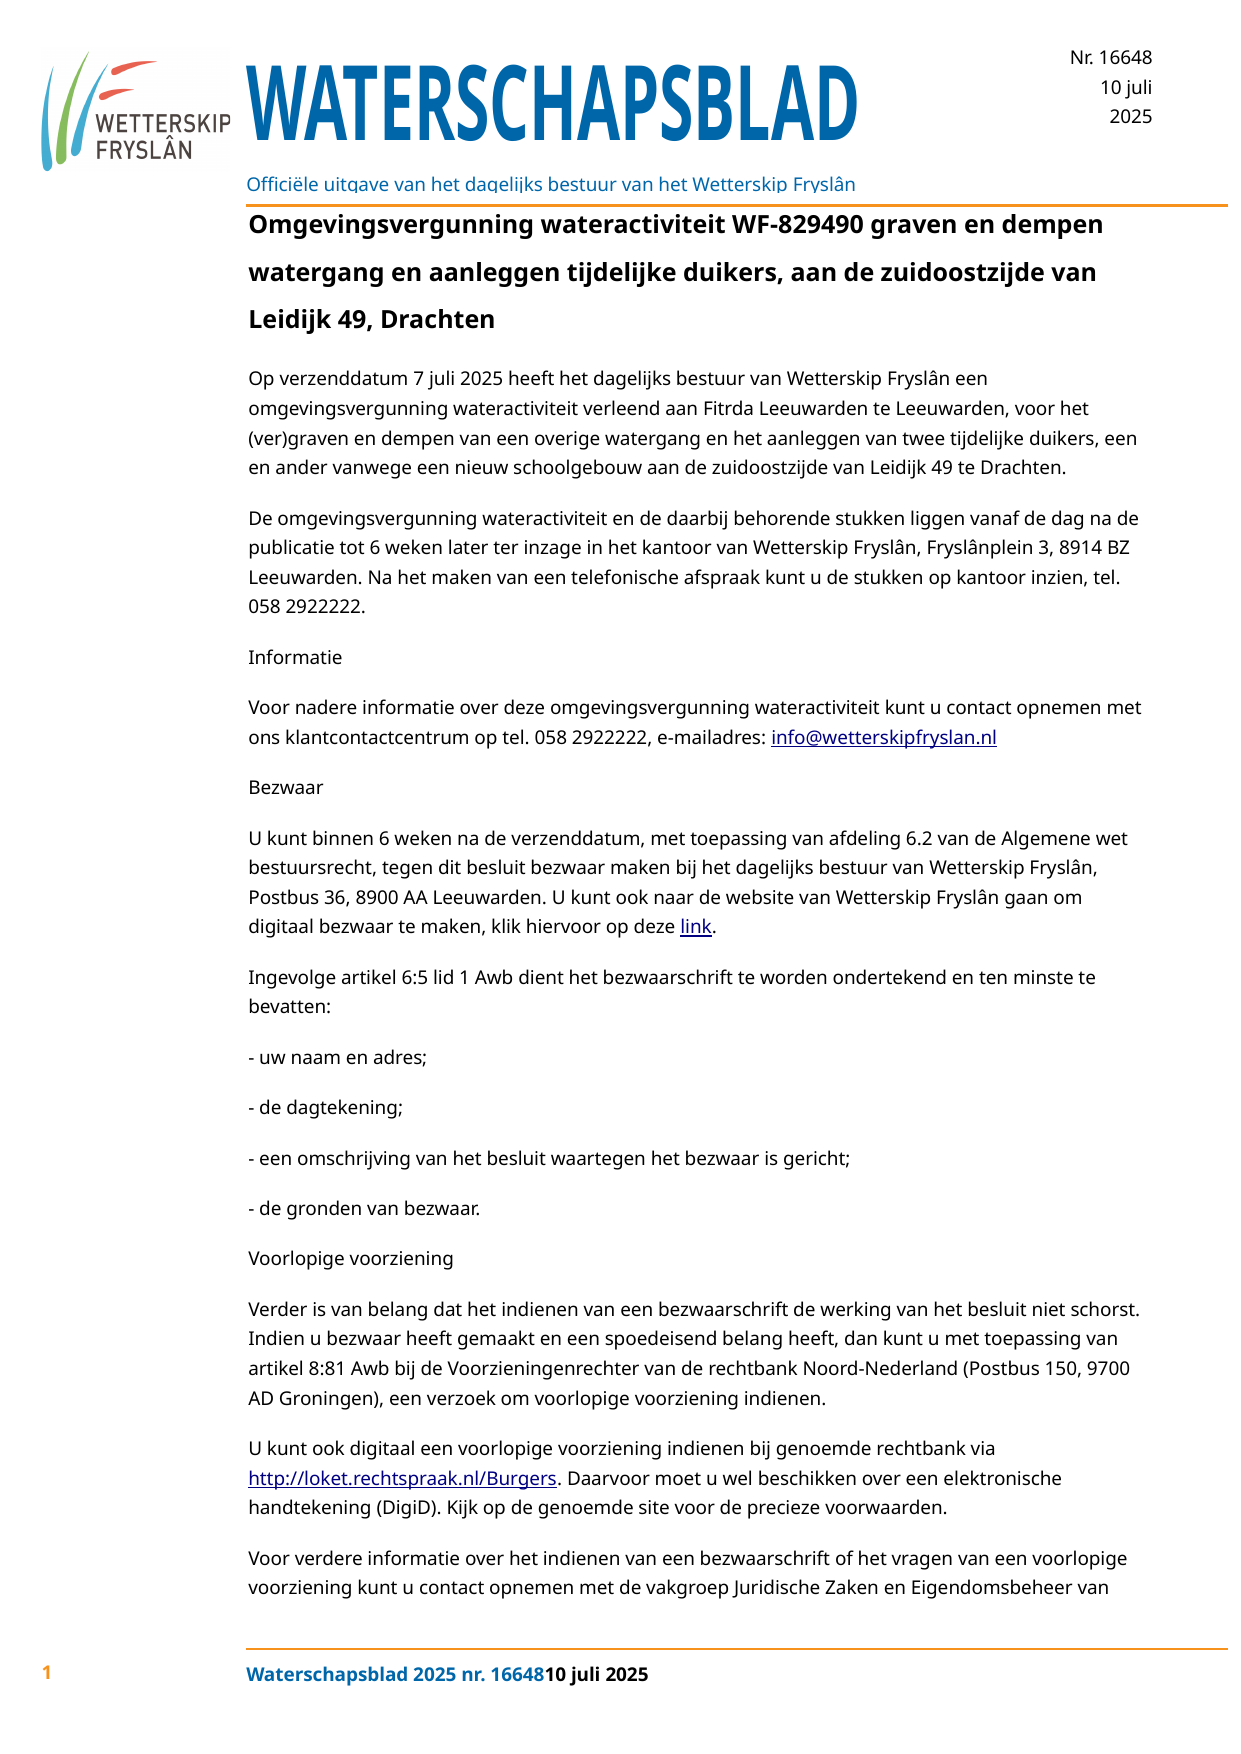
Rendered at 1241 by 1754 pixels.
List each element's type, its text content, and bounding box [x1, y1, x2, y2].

text U kunt binnen 6 weken na de verzenddatum, met toepassing van afdeling 6.2 van de Algemene wet bestuursrecht, tegen dit besluit bezwaar maken bij het dagelijks bestuur van Wetterskip Fryslân, Postbus 36, 8900 AA Leeuwarden. U kunt ook naar de website van Wetterskip Fryslân gaan om digitaal bezwaar te maken, klik hiervoor op deze link. [248, 825, 1152, 939]
text Voor verdere informatie over het indienen van een bezwaarschrift of het vragen van een voorlopige voorziening kunt u contact opnemen met de vakgroep Juridische Zaken en Eigendomsbeheer van [248, 1545, 1152, 1600]
text - een omschrijving van het besluit waartegen het bezwaar is gericht; [248, 1145, 1152, 1170]
text De omgevingsvergunning wateractiviteit en de daarbij behorende stukken liggen vanaf de dag na de publicatie tot 6 weken later ter inzage in het kantoor van Wetterskip Fryslân, Fryslânplein 3, 8914 BZ Leeuwarden. Na het maken van een telefonische afspraak kunt u de stukken op kantoor inzien, tel. 058 2922222. [248, 505, 1152, 619]
text Bezwaar [248, 774, 1152, 800]
text Omgevingsvergunning wateractiviteit WF-829490 graven en dempen watergang en aanleggen tijdelijke duikers, aan de zuidoostzijde van Leidijk 49, Drachten [248, 207, 1152, 336]
text Ingevolge artikel 6:5 lid 1 Awb dient het bezwaarschrift te worden ondertekend en ten minste te bevatten: [248, 964, 1152, 1019]
text Voorlopige voorziening [248, 1246, 1152, 1271]
text U kunt ook digitaal een voorlopige voorziening indienen bij genoemde rechtbank via http://loket.rechtspraak.nl/Burgers. Daarvoor moet u wel beschikken over een elektronische handtekening (DigiD). Kijk op de genoemde site voor de precieze voorwaarden. [248, 1435, 1152, 1520]
text - uw naam en adres; [248, 1044, 1152, 1069]
text Voor nadere informatie over deze omgevingsvergunning wateractiviteit kunt u contact opnemen met ons klantcontactcentrum op tel. 058 2922222, e-mailadres: info@wetterskipfryslan.nl [248, 694, 1152, 749]
picture [41, 47, 231, 172]
text Informatie [248, 644, 1152, 669]
text Op verzenddatum 7 juli 2025 heeft het dagelijks bestuur van Wetterskip Fryslân een omgevingsvergunning wateractiviteit verleend aan Fitrda Leeuwarden te Leeuwarden, voor het (ver)graven en dempen van een overige watergang en het aanleggen van twee tijdelijke duikers, een en ander vanwege een nieuw schoolgebouw aan de zuidoostzijde van Leidijk 49 te Drachten. [248, 366, 1152, 480]
text Verder is van belang dat het indienen van een bezwaarschrift de werking van het besluit niet schorst. Indien u bezwaar heeft gemaakt en een spoedeisend belang heeft, dan kunt u met toepassing van artikel 8:81 Awb bij de Voorzieningenrechter van de rechtbank Noord-Nederland (Postbus 150, 9700 AD Groningen), een verzoek om voorlopige voorziening indienen. [248, 1296, 1152, 1410]
text - de dagtekening; [248, 1094, 1152, 1120]
text - de gronden van bezwaar. [248, 1195, 1152, 1221]
